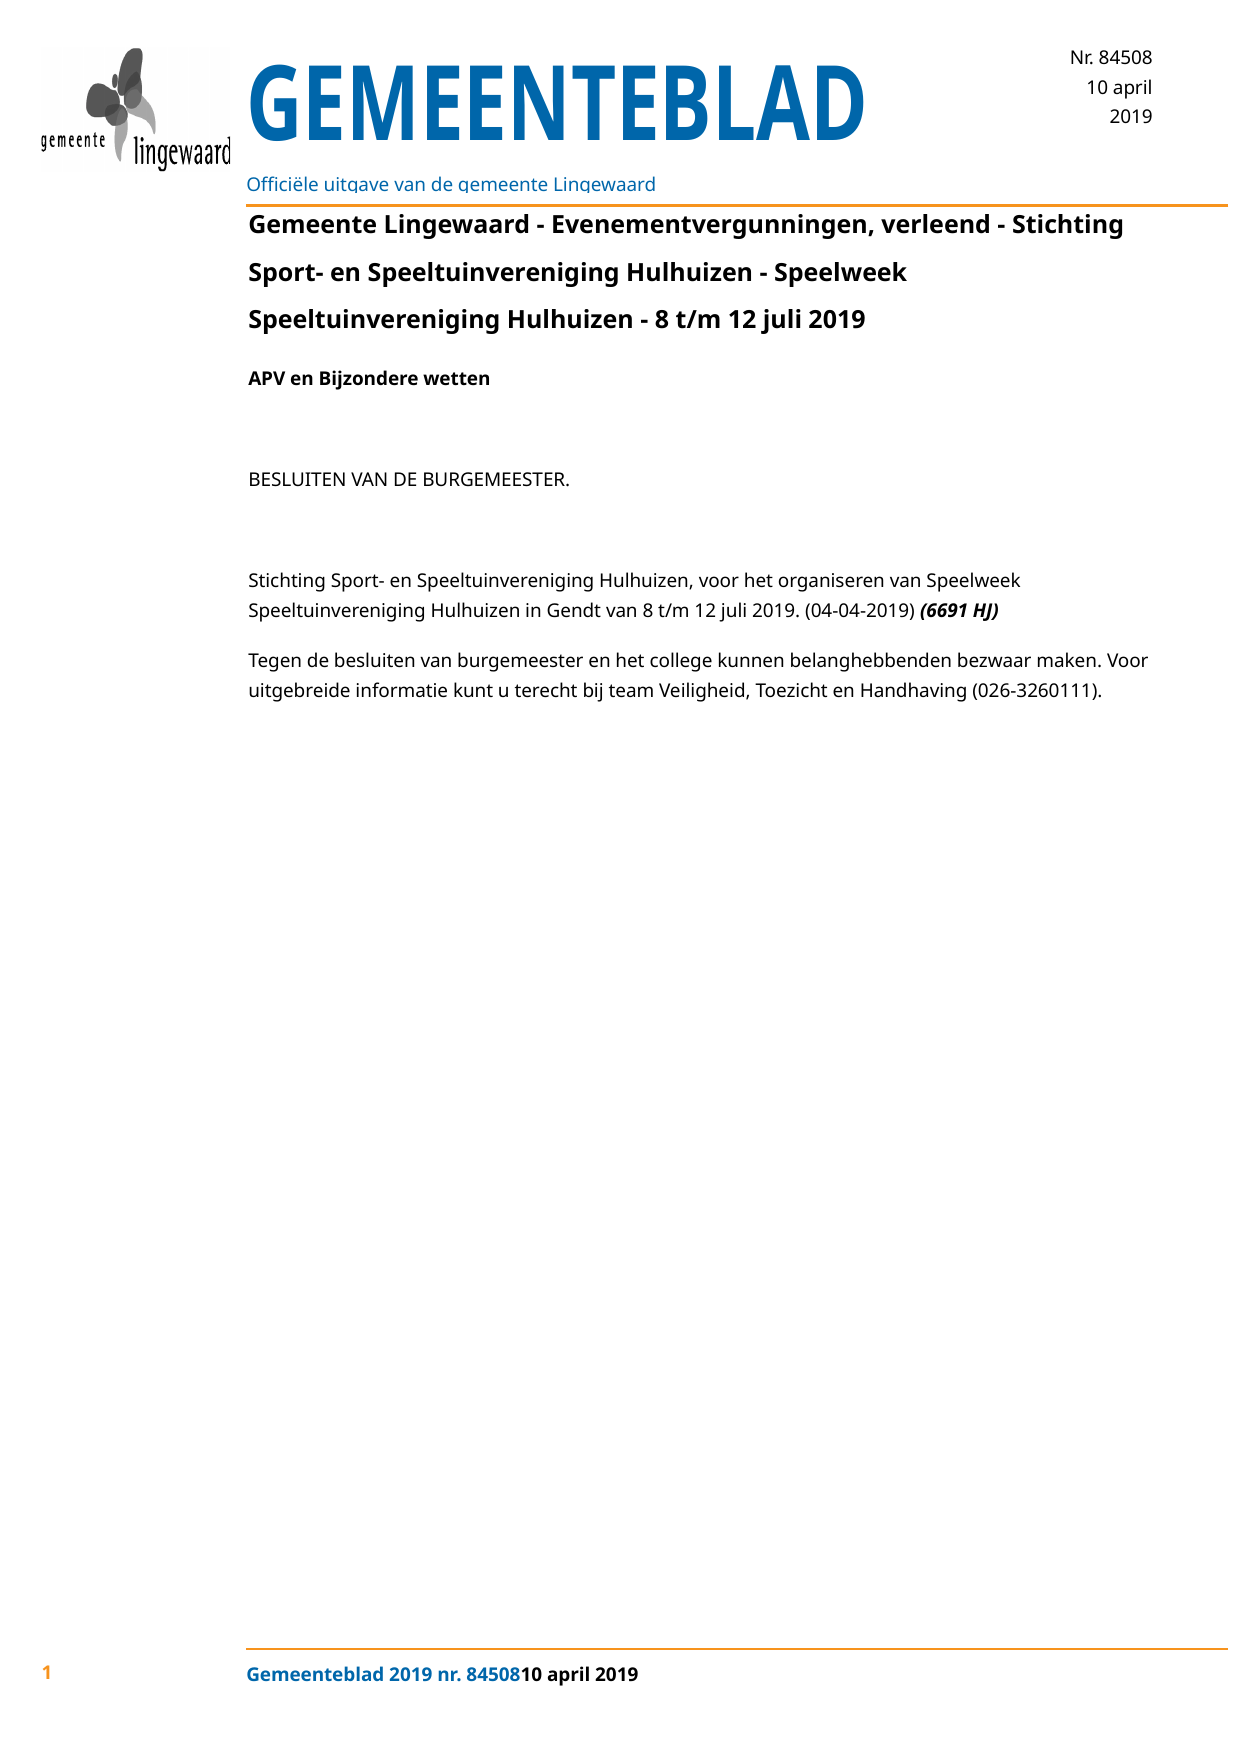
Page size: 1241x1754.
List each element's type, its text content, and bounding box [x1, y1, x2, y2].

text BESLUITEN VAN DE BURGEMEESTER. [248, 466, 1152, 492]
text Tegen de besluiten van burgemeester en het college kunnen belanghebbenden bezwaar maken. Voor uitgebreide informatie kunt u terecht bij team Veiligheid, Toezicht en Handhaving (026-3260111). [248, 647, 1152, 702]
text Gemeente Lingewaard - Evenementvergunningen, verleend - Stichting Sport- en Speeltuinvereniging Hulhuizen - Speelweek Speeltuinvereniging Hulhuizen - 8 t/m 12 juli 2019 [248, 207, 1152, 336]
text APV en Bijzondere wetten [248, 366, 1152, 391]
picture [41, 47, 231, 172]
text Stichting Sport- en Speeltuinvereniging Hulhuizen, voor het organiseren van Speelweek Speeltuinvereniging Hulhuizen in Gendt van 8 t/m 12 juli 2019. (04-04-2019) (6691 HJ) [248, 567, 1152, 622]
